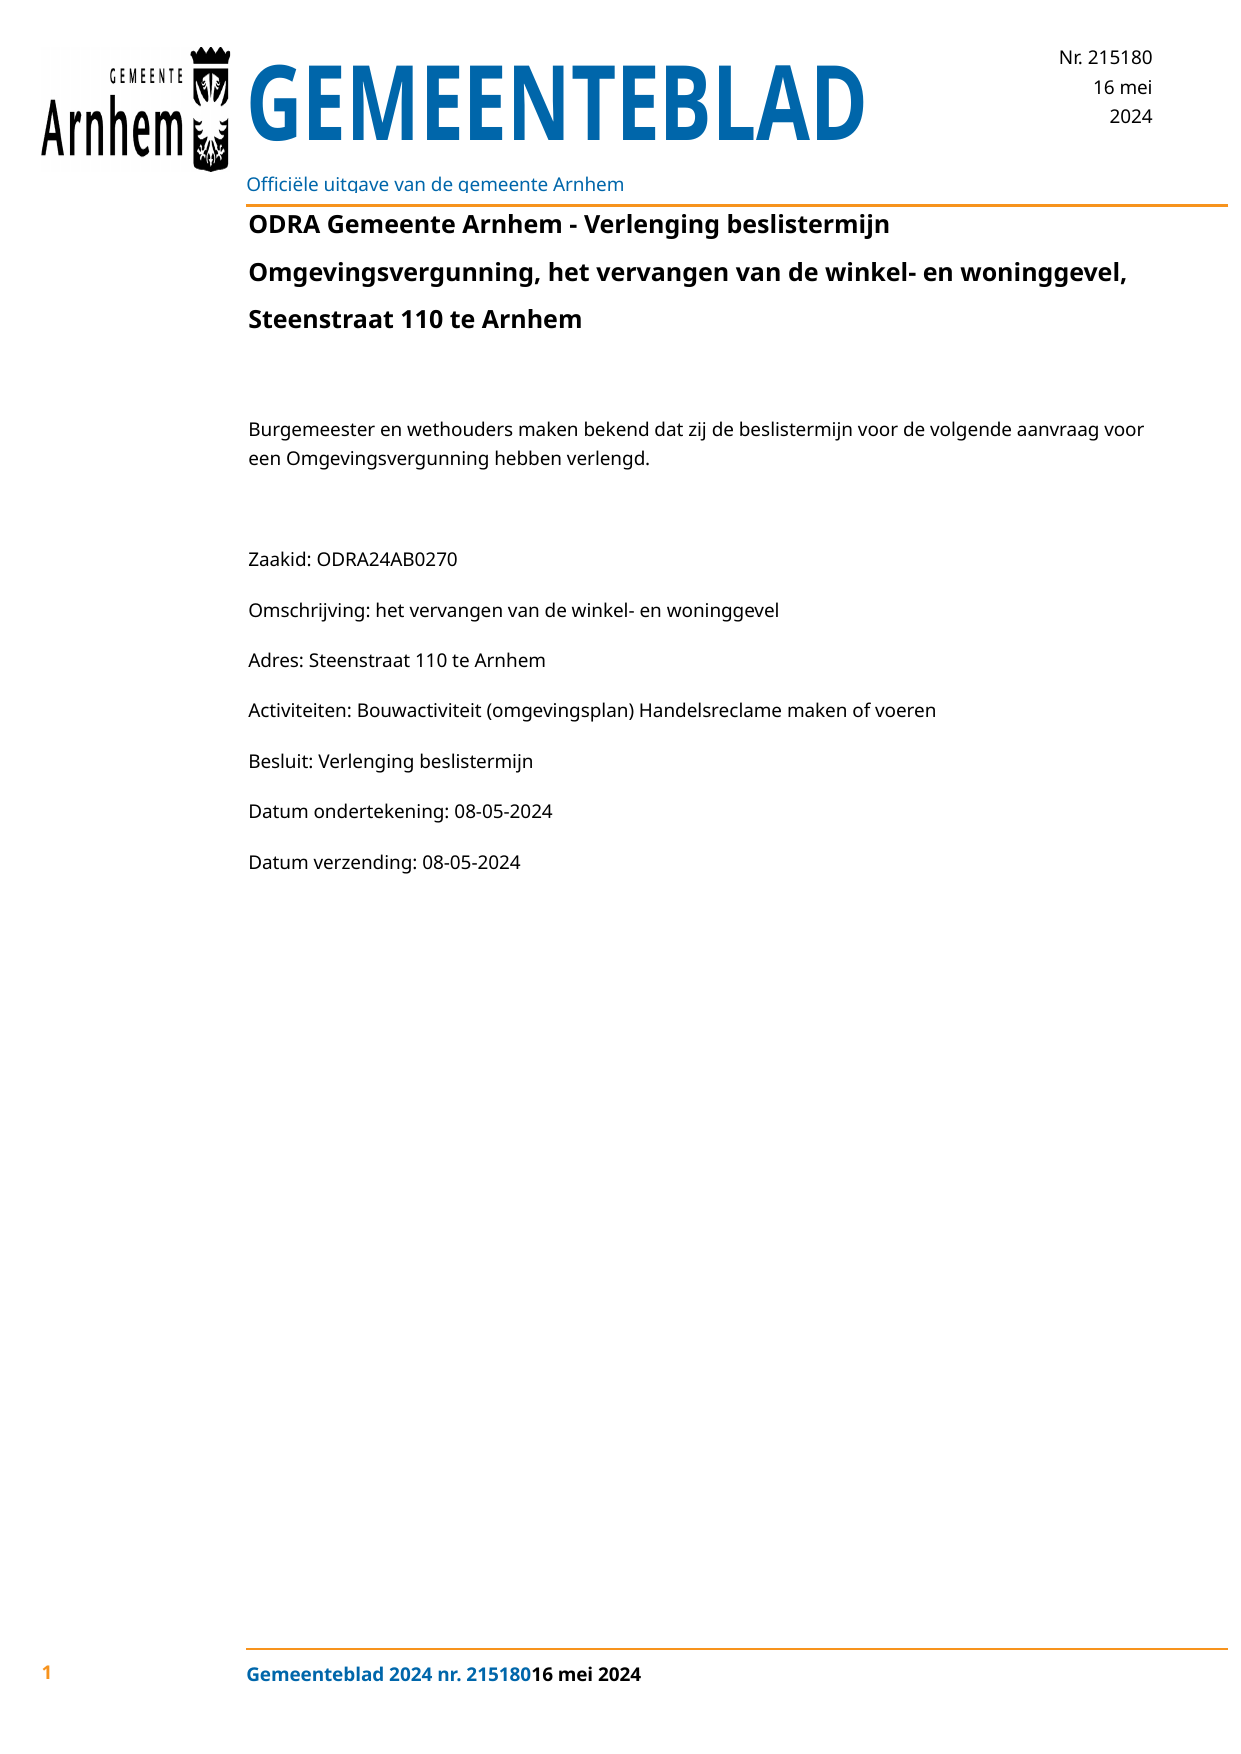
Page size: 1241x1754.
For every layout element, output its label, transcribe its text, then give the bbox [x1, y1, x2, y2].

text Zaakid: ODRA24AB0270 [248, 546, 1152, 572]
text Omschrijving: het vervangen van de winkel- en woninggevel [248, 597, 1152, 622]
text ODRA Gemeente Arnhem - Verlenging beslistermijn Omgevingsvergunning, het vervangen van de winkel- en woninggevel, Steenstraat 110 te Arnhem [248, 207, 1152, 336]
text Datum ondertekening: 08-05-2024 [248, 798, 1152, 824]
text Activiteiten: Bouwactiviteit (omgevingsplan) Handelsreclame maken of voeren [248, 698, 1152, 723]
text Adres: Steenstraat 110 te Arnhem [248, 647, 1152, 673]
text Datum verzending: 08-05-2024 [248, 849, 1152, 874]
text Besluit: Verlenging beslistermijn [248, 748, 1152, 774]
picture [41, 47, 231, 172]
text Burgemeester en wethouders maken bekend dat zij de beslistermijn voor de volgende aanvraag voor een Omgevingsvergunning hebben verlengd. [248, 416, 1152, 471]
